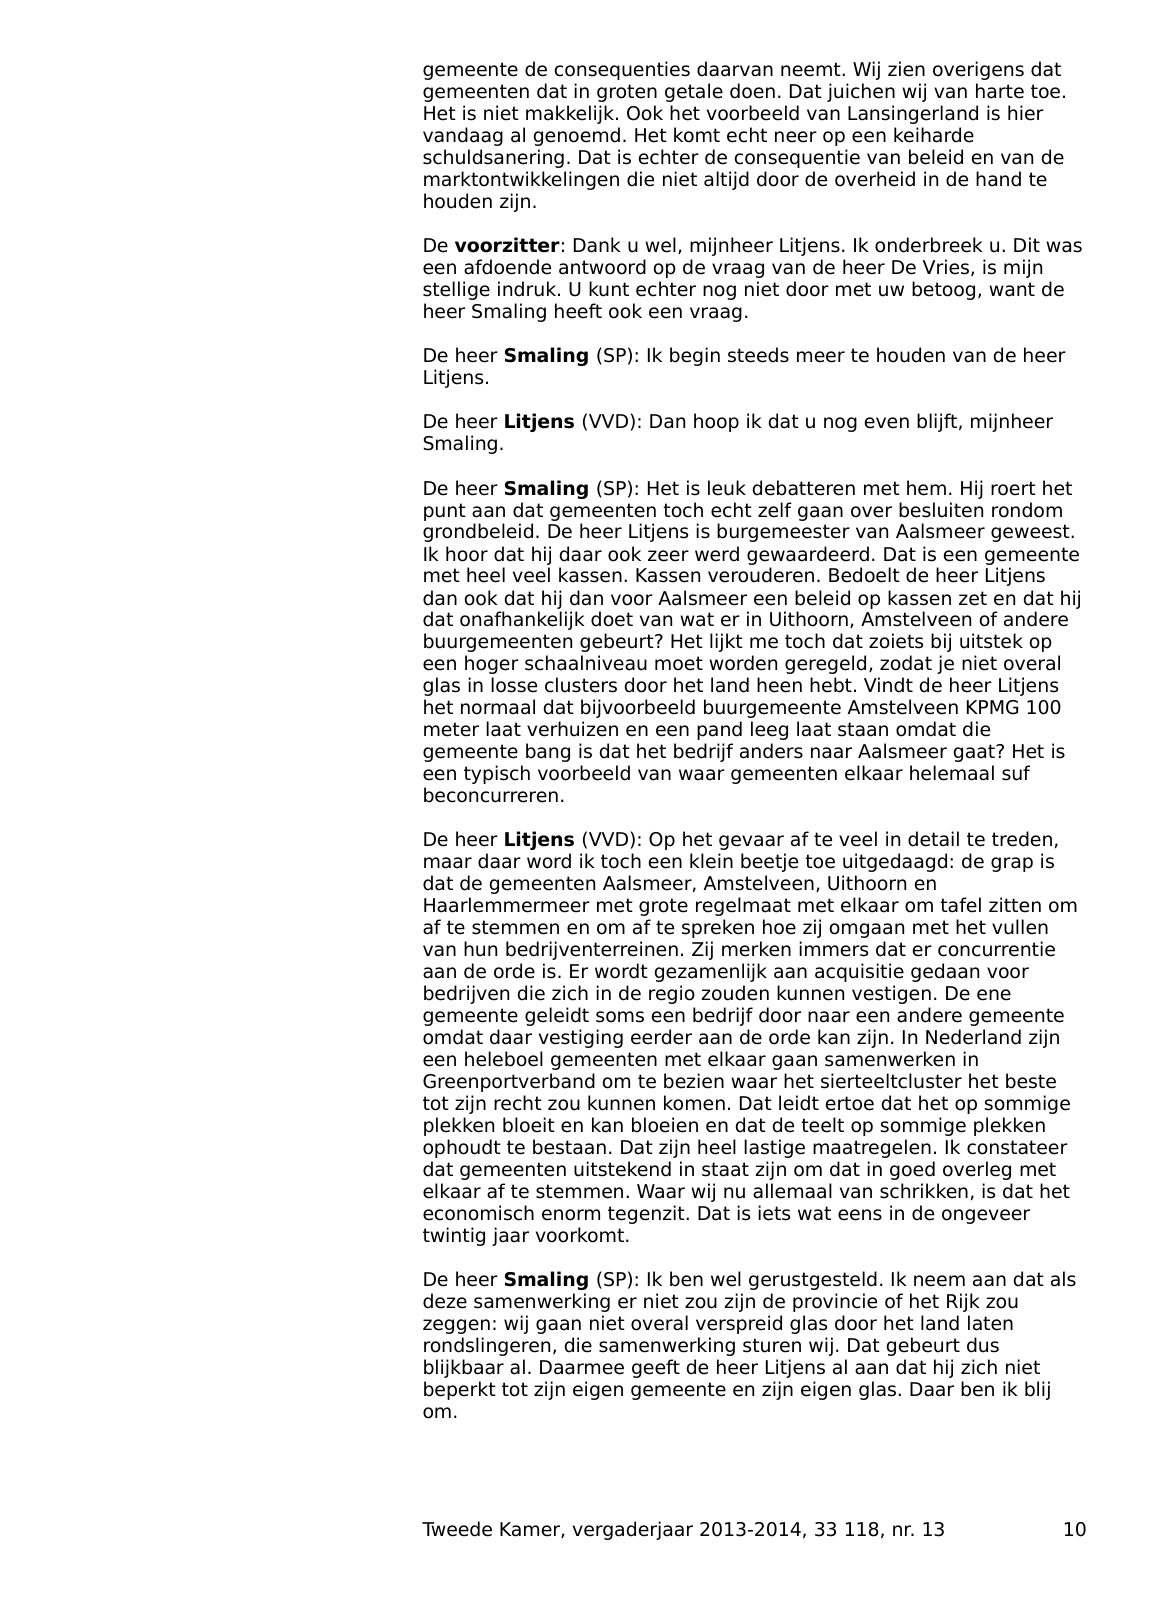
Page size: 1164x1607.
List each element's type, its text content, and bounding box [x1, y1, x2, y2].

text gemeente de consequenties daarvan neemt. Wij zien overigens dat gemeenten dat in groten getale doen. Dat juichen wij van harte toe. Het is niet makkelijk. Ook het voorbeeld van Lansingerland is hier vandaag al genoemd. Het komt echt neer op een keiharde schuldsanering. Dat is echter de consequentie van beleid en van de marktontwikkelingen die niet altijd door de overheid in de hand te houden zijn. [422, 59, 1087, 213]
text De heer Smaling (SP): Ik begin steeds meer te houden van de heer Litjens. [422, 345, 1087, 389]
text De heer Litjens (VVD): Op het gevaar af te veel in detail te treden, maar daar word ik toch een klein beetje toe uitgedaagd: de grap is dat de gemeenten Aalsmeer, Amstelveen, Uithoorn en Haarlemmermeer met grote regelmaat met elkaar om tafel zitten om af te stemmen en om af te spreken hoe zij omgaan met het vullen van hun bedrijventerreinen. Zij merken immers dat er concurrentie aan de orde is. Er wordt gezamenlijk aan acquisitie gedaan voor bedrijven die zich in de regio zouden kunnen vestigen. De ene gemeente geleidt soms een bedrijf door naar een andere gemeente omdat daar vestiging eerder aan de orde kan zijn. In Nederland zijn een heleboel gemeenten met elkaar gaan samenwerken in Greenportverband om te bezien waar het sierteeltcluster het beste tot zijn recht zou kunnen komen. Dat leidt ertoe dat het op sommige plekken bloeit en kan bloeien en dat de teelt op sommige plekken ophoudt te bestaan. Dat zijn heel lastige maatregelen. Ik constateer dat gemeenten uitstekend in staat zijn om dat in goed overleg met elkaar af te stemmen. Waar wij nu allemaal van schrikken, is dat het economisch enorm tegenzit. Dat is iets wat eens in de ongeveer twintig jaar voorkomt. [422, 829, 1087, 1247]
text De heer Smaling (SP): Ik ben wel gerustgesteld. Ik neem aan dat als deze samenwerking er niet zou zijn de provincie of het Rijk zou zeggen: wij gaan niet overal verspreid glas door het land laten rondslingeren, die samenwerking sturen wij. Dat gebeurt dus blijkbaar al. Daarmee geeft de heer Litjens al aan dat hij zich niet beperkt tot zijn eigen gemeente en zijn eigen glas. Daar ben ik blij om. [422, 1269, 1087, 1423]
text De voorzitter: Dank u wel, mijnheer Litjens. Ik onderbreek u. Dit was een afdoende antwoord op de vraag van de heer De Vries, is mijn stellige indruk. U kunt echter nog niet door met uw betoog, want de heer Smaling heeft ook een vraag. [422, 235, 1087, 323]
text De heer Smaling (SP): Het is leuk debatteren met hem. Hij roert het punt aan dat gemeenten toch echt zelf gaan over besluiten rondom grondbeleid. De heer Litjens is burgemeester van Aalsmeer geweest. Ik hoor dat hij daar ook zeer werd gewaardeerd. Dat is een gemeente met heel veel kassen. Kassen verouderen. Bedoelt de heer Litjens dan ook dat hij dan voor Aalsmeer een beleid op kassen zet en dat hij dat onafhankelijk doet van wat er in Uithoorn, Amstelveen of andere buurgemeenten gebeurt? Het lijkt me toch dat zoiets bij uitstek op een hoger schaalniveau moet worden geregeld, zodat je niet overal glas in losse clusters door het land heen hebt. Vindt de heer Litjens het normaal dat bijvoorbeeld buurgemeente Amstelveen KPMG 100 meter laat verhuizen en een pand leeg laat staan omdat die gemeente bang is dat het bedrijf anders naar Aalsmeer gaat? Het is een typisch voorbeeld van waar gemeenten elkaar helemaal suf beconcurreren. [422, 477, 1087, 807]
text De heer Litjens (VVD): Dan hoop ik dat u nog even blijft, mijnheer Smaling. [422, 411, 1087, 455]
